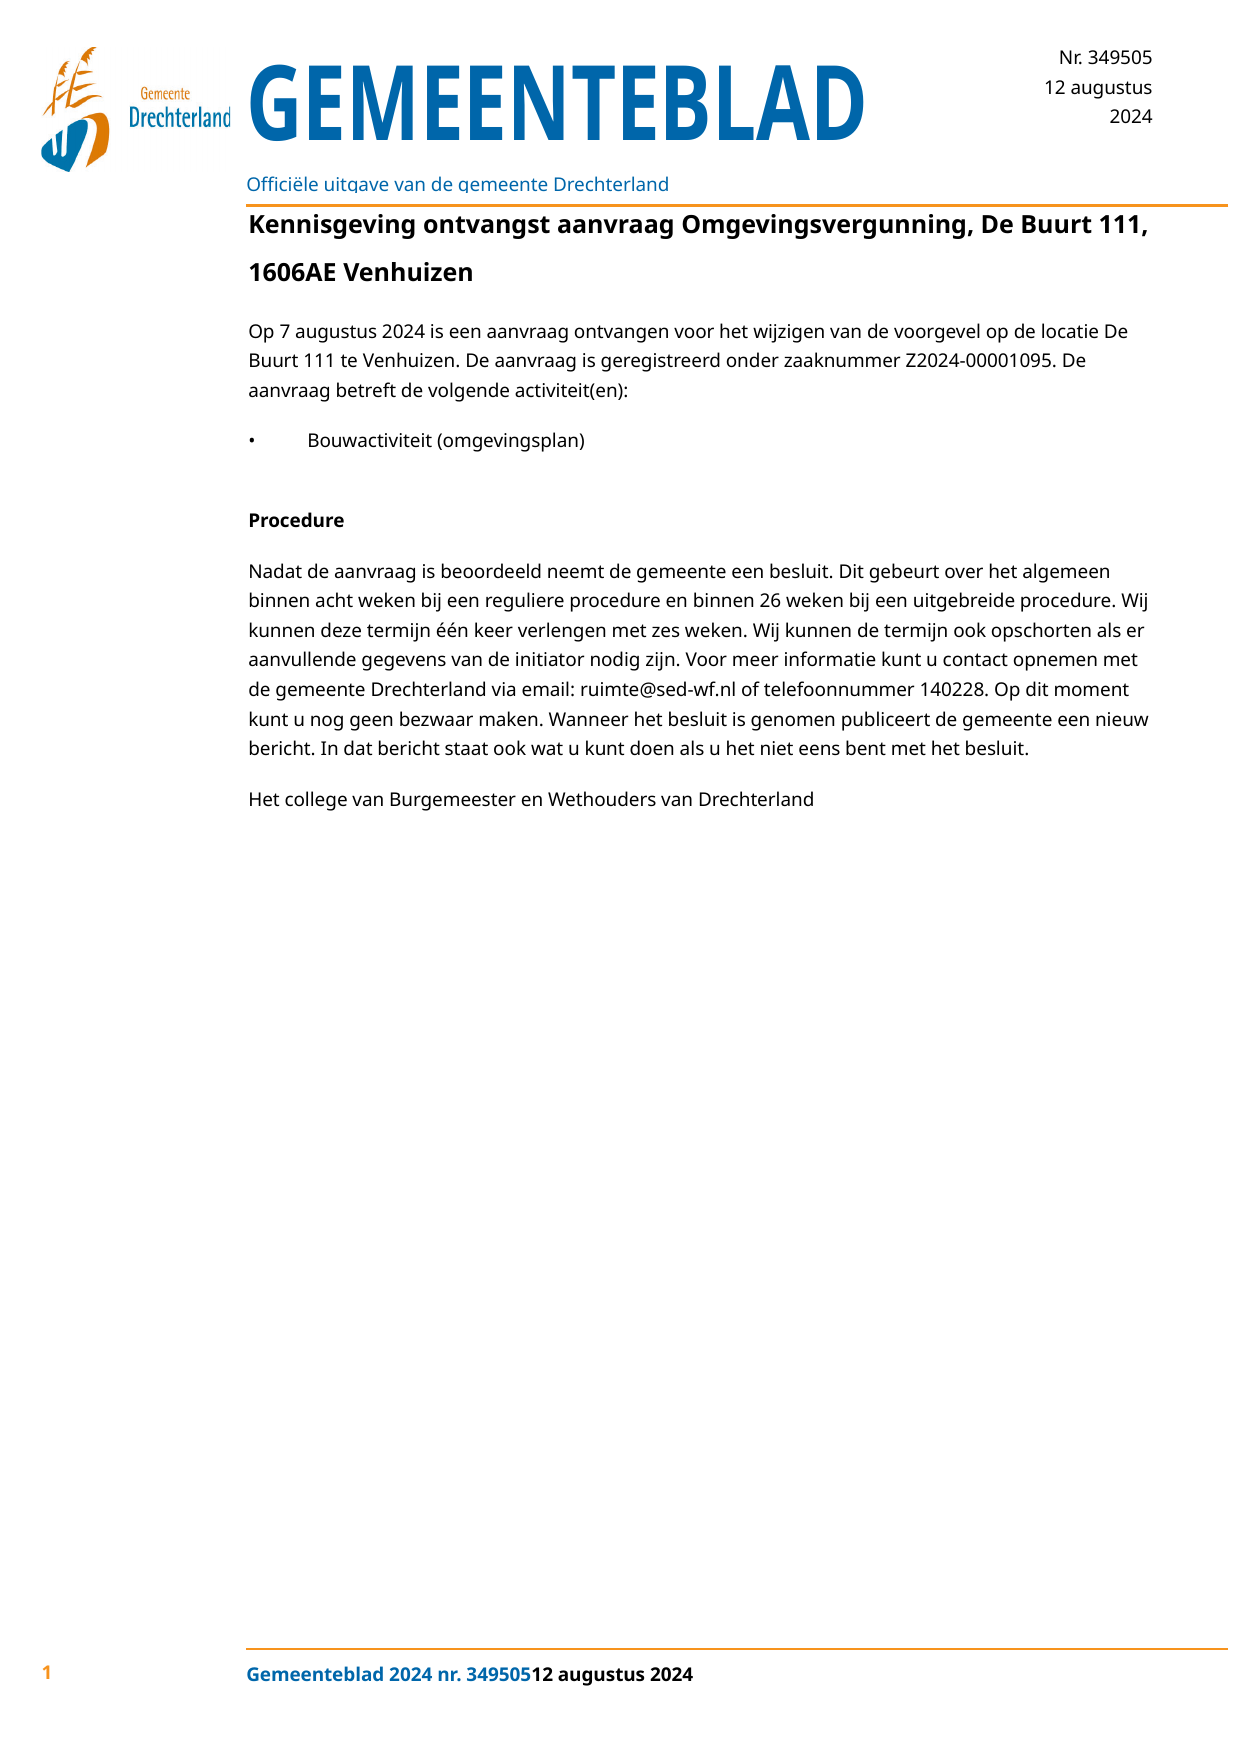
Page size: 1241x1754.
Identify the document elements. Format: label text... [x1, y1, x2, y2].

list Bouwactiviteit (omgevingsplan) [248, 427, 1152, 453]
text Procedure [248, 507, 1152, 533]
picture [41, 158, 64, 172]
text Op 7 augustus 2024 is een aanvraag ontvangen voor het wijzigen van de voorgevel op de locatie De Buurt 111 te Venhuizen. De aanvraag is geregistreerd onder zaaknummer Z2024-00001095. De aanvraag betreft de volgende activiteit(en): [248, 318, 1152, 403]
picture [226, 115, 231, 124]
text Het college van Burgemeester en Wethouders van Drechterland [248, 786, 1152, 812]
text Kennisgeving ontvangst aanvraag Omgevingsvergunning, De Buurt 111, 1606AE Venhuizen [248, 207, 1152, 288]
text Nadat de aanvraag is beoordeeld neemt de gemeente een besluit. Dit gebeurt over het algemeen binnen acht weken bij een reguliere procedure en binnen 26 weken bij een uitgebreide procedure. Wij kunnen deze termijn één keer verlengen met zes weken. Wij kunnen de termijn ook opschorten als er aanvullende gegevens van de initiator nodig zijn. Voor meer informatie kunt u contact opnemen met de gemeente Drechterland via email: ruimte@sed-wf.nl of telefoonnummer 140228. Op dit moment kunt u nog geen bezwaar maken. Wanneer het besluit is genomen publiceert de gemeente een nieuw bericht. In dat bericht staat ook wat u kunt doen als u het niet eens bent met het besluit. [248, 558, 1152, 761]
picture [41, 47, 231, 172]
